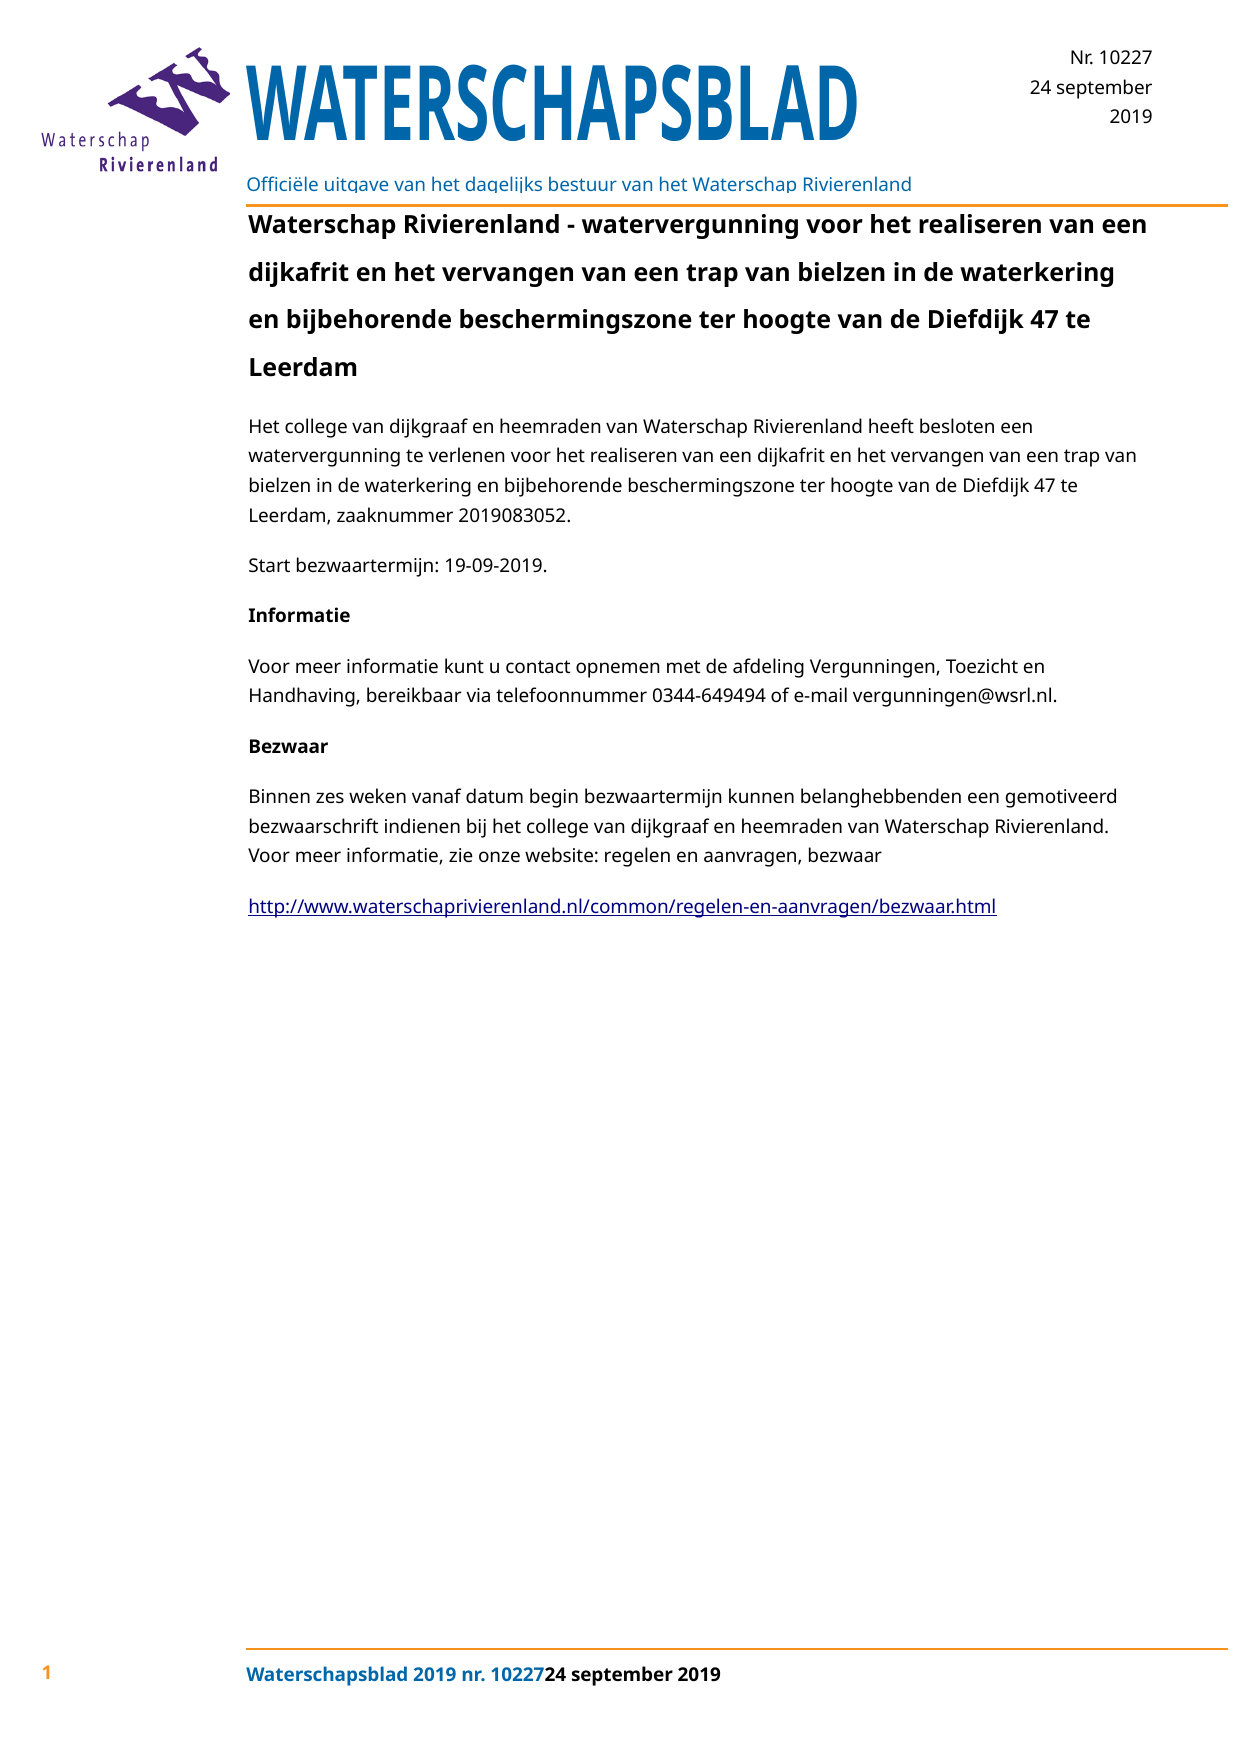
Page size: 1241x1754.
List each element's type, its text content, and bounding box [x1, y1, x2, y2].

text Binnen zes weken vanaf datum begin bezwaartermijn kunnen belanghebbenden een gemotiveerd bezwaarschrift indienen bij het college van dijkgraaf en heemraden van Waterschap Rivierenland. Voor meer informatie, zie onze website: regelen en aanvragen, bezwaar [248, 783, 1152, 868]
text Het college van dijkgraaf en heemraden van Waterschap Rivierenland heeft besloten een watervergunning te verlenen voor het realiseren van een dijkafrit en het vervangen van een trap van bielzen in de waterkering en bijbehorende beschermingszone ter hoogte van de Diefdijk 47 te Leerdam, zaaknummer 2019083052. [248, 413, 1152, 528]
text http://www.waterschaprivierenland.nl/common/regelen-en-aanvragen/bezwaar.html [248, 893, 1152, 919]
text Voor meer informatie kunt u contact opnemen met de afdeling Vergunningen, Toezicht en Handhaving, bereikbaar via telefoonnummer 0344-649494 of e-mail vergunningen@wsrl.nl. [248, 653, 1152, 708]
text Waterschap Rivierenland - watervergunning voor het realiseren van een dijkafrit en het vervangen van een trap van bielzen in de waterkering en bijbehorende beschermingszone ter hoogte van de Diefdijk 47 te Leerdam [248, 207, 1152, 384]
text Bezwaar [248, 733, 1152, 759]
picture [41, 47, 231, 172]
text Informatie [248, 603, 1152, 628]
text Start bezwaartermijn: 19-09-2019. [248, 552, 1152, 578]
